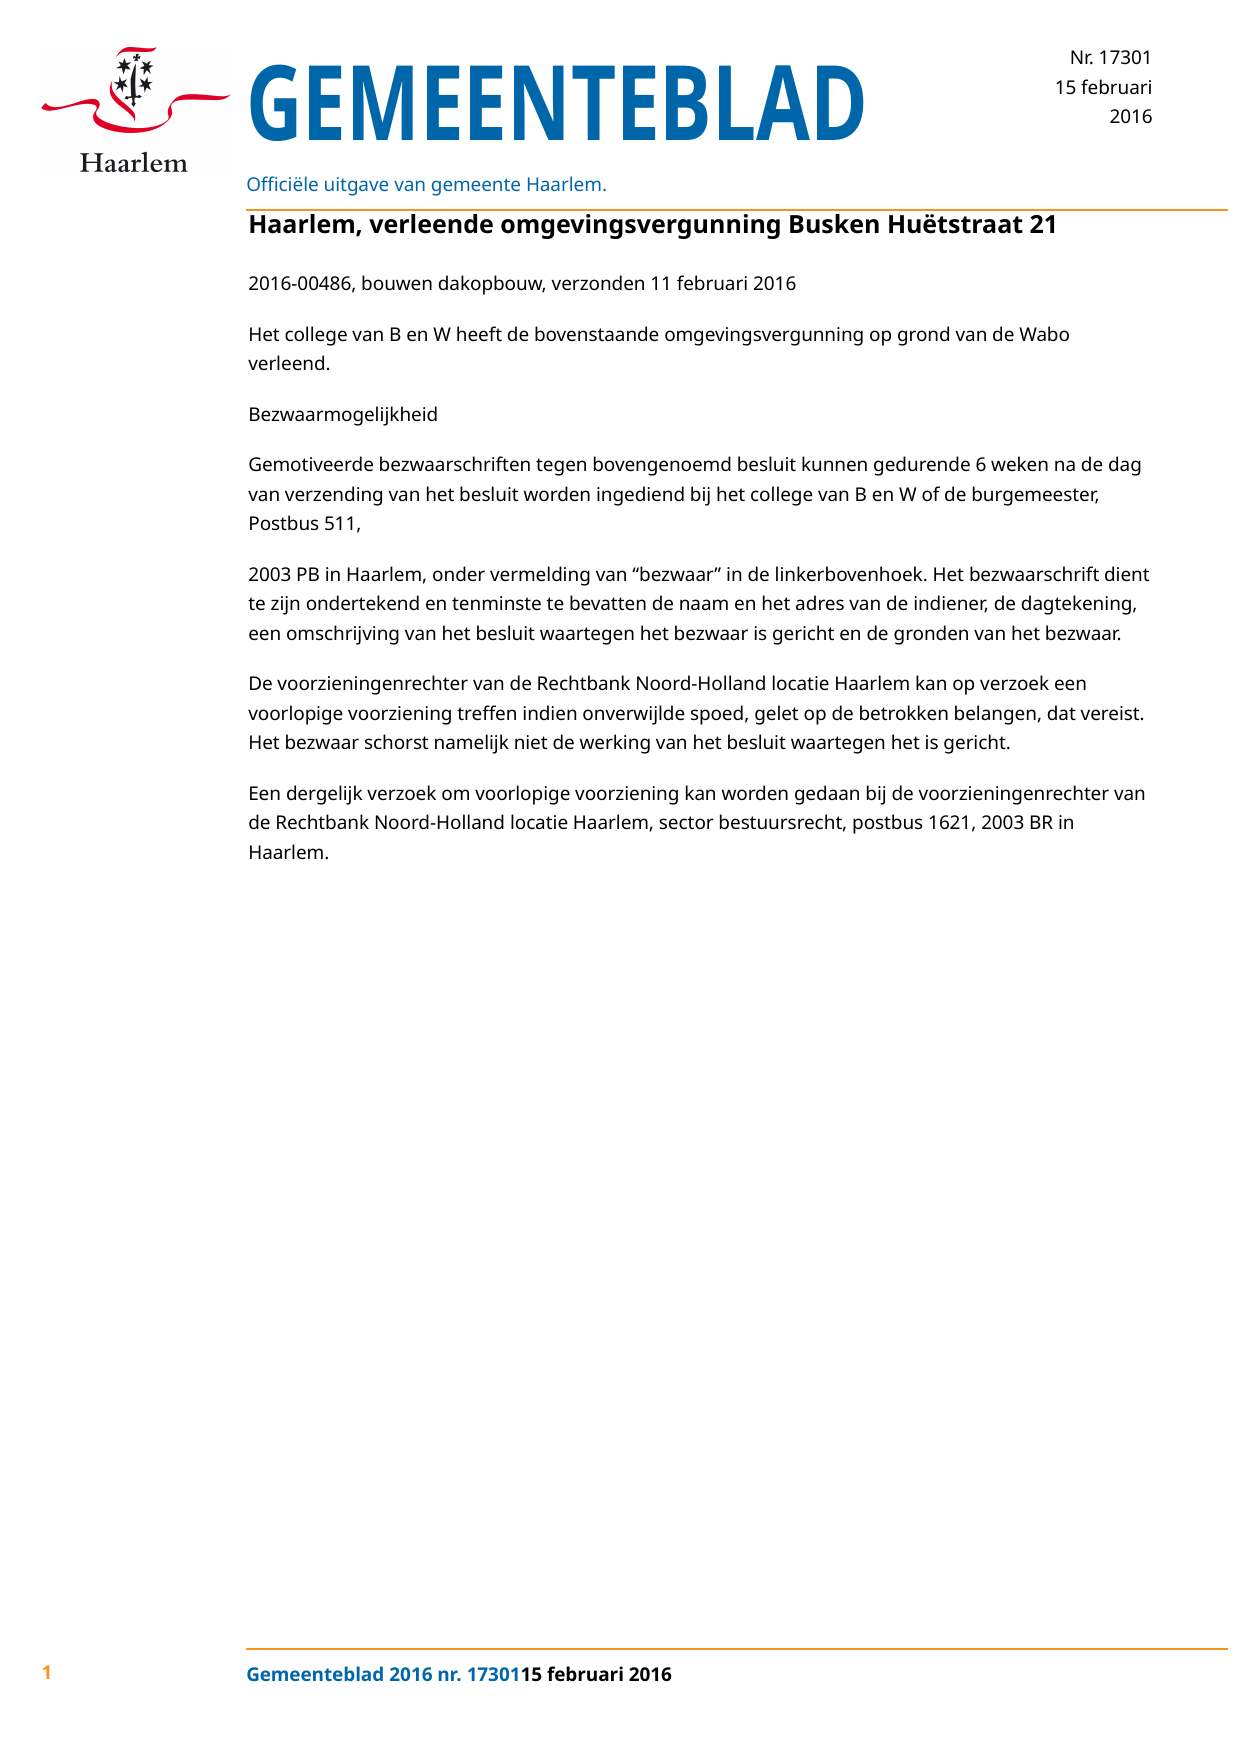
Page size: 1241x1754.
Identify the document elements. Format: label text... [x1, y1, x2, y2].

text Een dergelijk verzoek om voorlopige voorziening kan worden gedaan bij de voorzieningenrechter van de Rechtbank Noord-Holland locatie Haarlem, sector bestuursrecht, postbus 1621, 2003 BR in Haarlem. [248, 780, 1152, 865]
text Bezwaarmogelijkheid [248, 401, 1152, 426]
text 2003 PB in Haarlem, onder vermelding van “bezwaar” in de linkerbovenhoek. Het bezwaarschrift dient te zijn ondertekend en tenminste te bevatten de naam en het adres van de indiener, de dagtekening, een omschrijving van het besluit waartegen het bezwaar is gericht en de gronden van het bezwaar. [248, 561, 1152, 646]
text De voorzieningenrechter van de Rechtbank Noord-Holland locatie Haarlem kan op verzoek een voorlopige voorziening treffen indien onverwijlde spoed, gelet op de betrokken belangen, dat vereist. Het bezwaar schorst namelijk niet de werking van het besluit waartegen het is gericht. [248, 670, 1152, 755]
text 2016-00486, bouwen dakopbouw, verzonden 11 februari 2016 [248, 270, 1152, 296]
picture [41, 47, 231, 172]
text Het college van B en W heeft de bovenstaande omgevingsvergunning op grond van de Wabo verleend. [248, 321, 1152, 376]
text Haarlem, verleende omgevingsvergunning Busken Huëtstraat 21 [248, 211, 1152, 241]
text Gemotiveerde bezwaarschriften tegen bovengenoemd besluit kunnen gedurende 6 weken na de dag van verzending van het besluit worden ingediend bij het college van B en W of de burgemeester, Postbus 511, [248, 451, 1152, 536]
